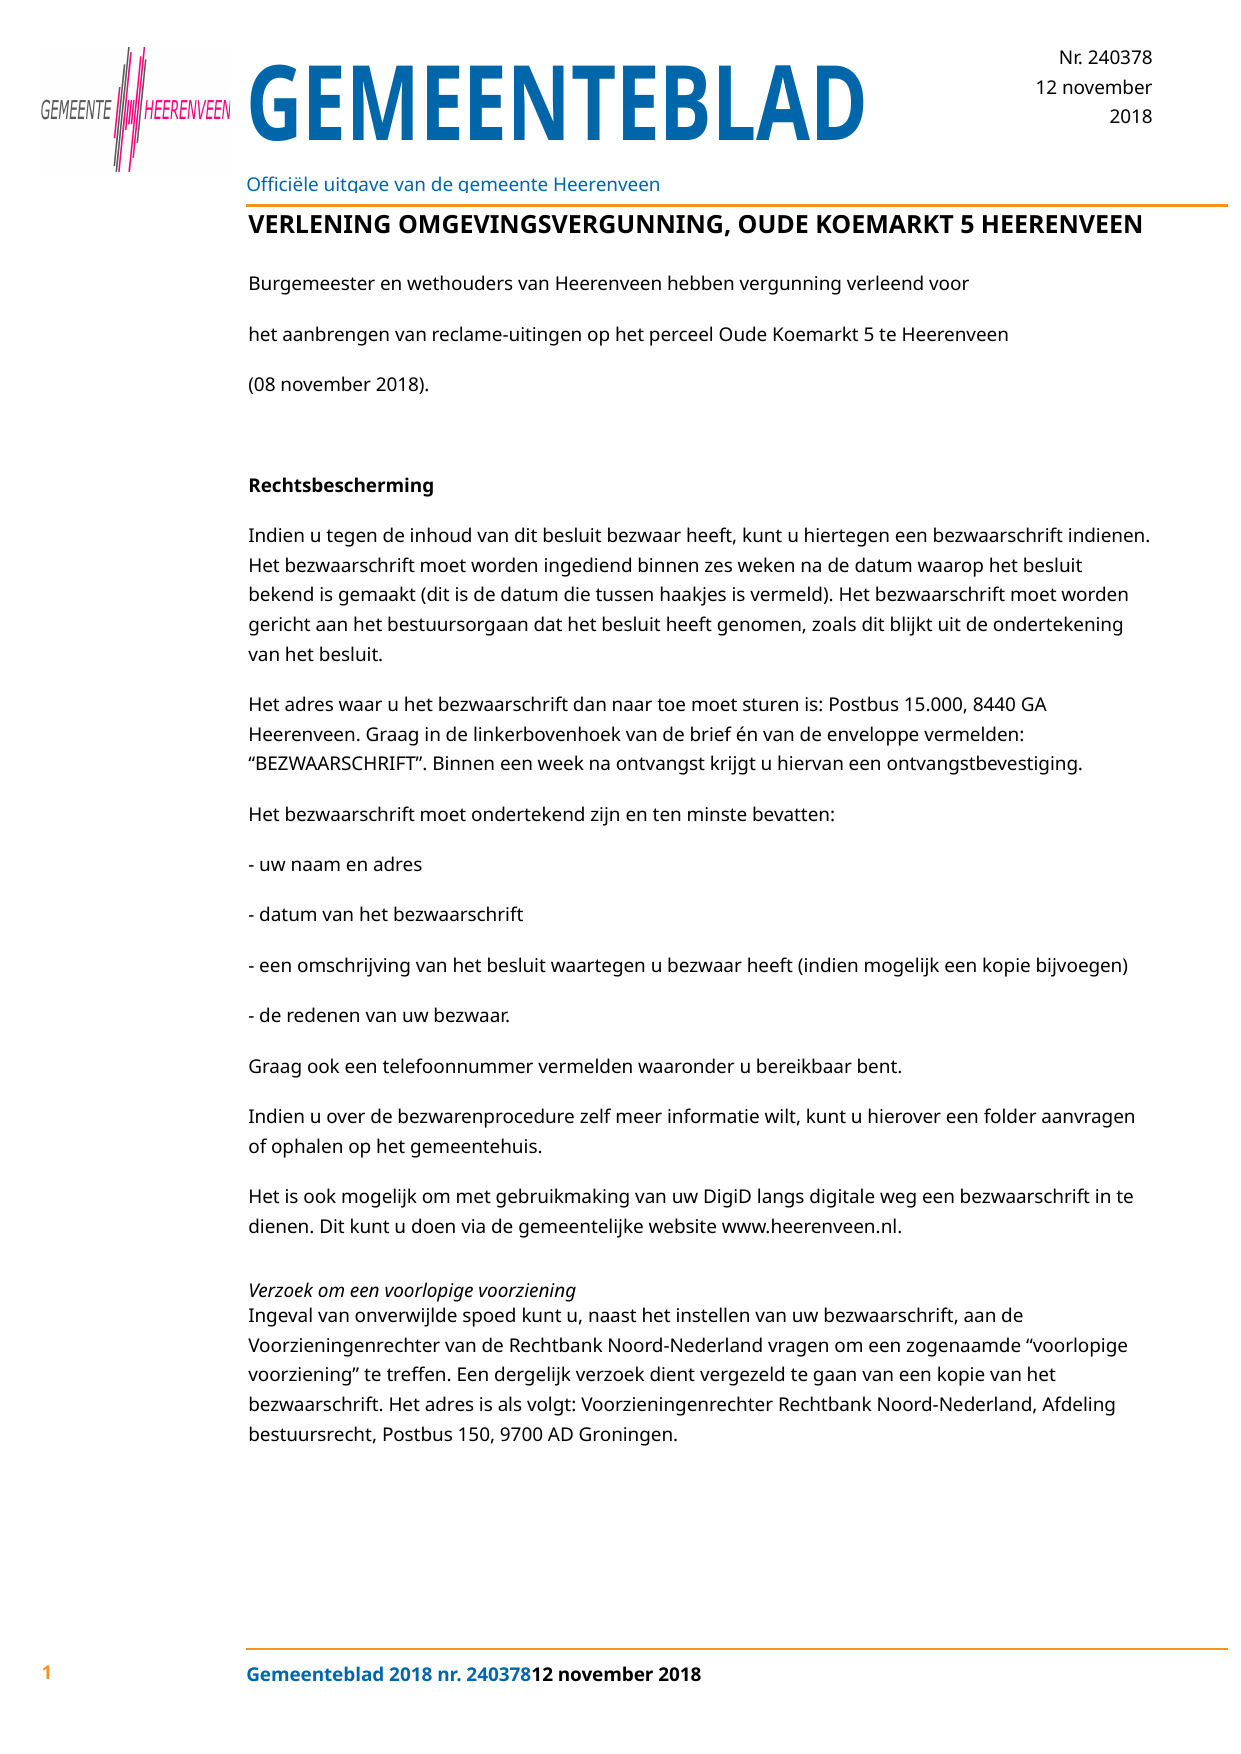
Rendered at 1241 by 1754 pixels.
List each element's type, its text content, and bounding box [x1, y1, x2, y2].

text - datum van het bezwaarschrift [248, 902, 1152, 927]
picture [41, 47, 231, 172]
text Rechtsbescherming [248, 472, 1152, 498]
text (08 november 2018). [248, 371, 1152, 397]
text Verzoek om een voorlopige voorziening [248, 1277, 1152, 1302]
text Het is ook mogelijk om met gebruikmaking van uw DigiD langs digitale weg een bezwaarschrift in te dienen. Dit kunt u doen via de gemeentelijke website www.heerenveen.nl. [248, 1183, 1152, 1238]
text - uw naam en adres [248, 851, 1152, 877]
text VERLENING OMGEVINGSVERGUNNING, OUDE KOEMARKT 5 HEERENVEEN [248, 207, 1152, 241]
text - de redenen van uw bezwaar. [248, 1002, 1152, 1028]
text - een omschrijving van het besluit waartegen u bezwaar heeft (indien mogelijk een kopie bijvoegen) [248, 952, 1152, 978]
text Graag ook een telefoonnummer vermelden waaronder u bereikbaar bent. [248, 1053, 1152, 1078]
text Indien u over de bezwarenprocedure zelf meer informatie wilt, kunt u hierover een folder aanvragen of ophalen op het gemeentehuis. [248, 1103, 1152, 1158]
text Het adres waar u het bezwaarschrift dan naar toe moet sturen is: Postbus 15.000, 8440 GA Heerenveen. Graag in de linkerbovenhoek van de brief én van de enveloppe vermelden: “BEZWAARSCHRIFT”. Binnen een week na ontvangst krijgt u hiervan een ontvangstbevestiging. [248, 691, 1152, 776]
text Burgemeester en wethouders van Heerenveen hebben vergunning verleend voor [248, 270, 1152, 296]
text Het bezwaarschrift moet ondertekend zijn en ten minste bevatten: [248, 801, 1152, 826]
text Ingeval van onverwijlde spoed kunt u, naast het instellen van uw bezwaarschrift, aan de Voorzieningenrechter van de Rechtbank Noord-Nederland vragen om een zogenaamde “voorlopige voorziening” te treffen. Een dergelijk verzoek dient vergezeld te gaan van een kopie van het bezwaarschrift. Het adres is als volgt: Voorzieningenrechter Rechtbank Noord-Nederland, Afdeling bestuursrecht, Postbus 150, 9700 AD Groningen. [248, 1302, 1152, 1447]
text het aanbrengen van reclame-uitingen op het perceel Oude Koemarkt 5 te Heerenveen [248, 321, 1152, 346]
text Indien u tegen de inhoud van dit besluit bezwaar heeft, kunt u hiertegen een bezwaarschrift indienen. Het bezwaarschrift moet worden ingediend binnen zes weken na de datum waarop het besluit bekend is gemaakt (dit is de datum die tussen haakjes is vermeld). Het bezwaarschrift moet worden gericht aan het bestuursorgaan dat het besluit heeft genomen, zoals dit blijkt uit de ondertekening van het besluit. [248, 522, 1152, 666]
